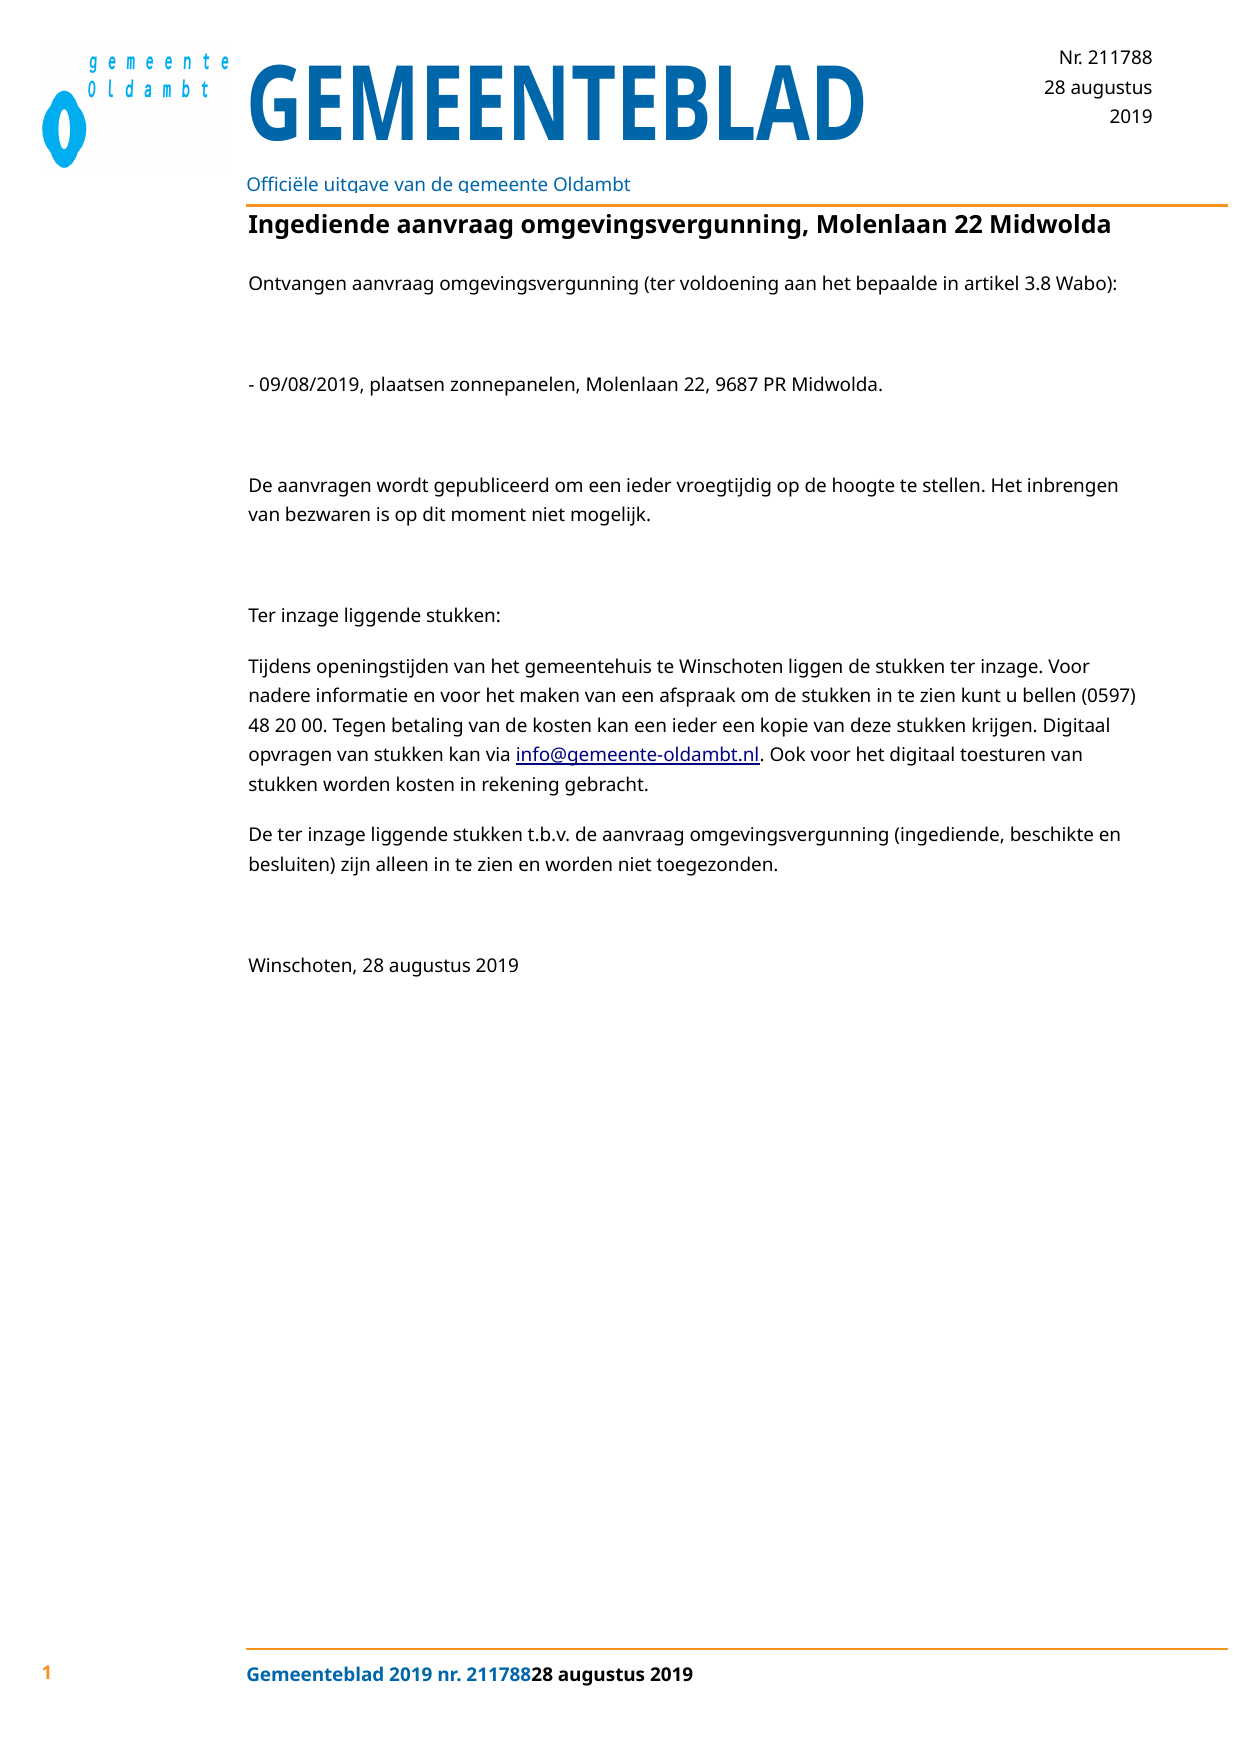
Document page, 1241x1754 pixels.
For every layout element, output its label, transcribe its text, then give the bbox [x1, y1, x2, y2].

text Ter inzage liggende stukken: [248, 602, 1152, 628]
picture [41, 47, 231, 172]
text De aanvragen wordt gepubliceerd om een ieder vroegtijdig op de hoogte te stellen. Het inbrengen van bezwaren is op dit moment niet mogelijk. [248, 472, 1152, 527]
text De ter inzage liggende stukken t.b.v. de aanvraag omgevingsvergunning (ingediende, beschikte en besluiten) zijn alleen in te zien en worden niet toegezonden. [248, 822, 1152, 877]
text Tijdens openingstijden van het gemeentehuis te Winschoten liggen de stukken ter inzage. Voor nadere informatie en voor het maken van een afspraak om de stukken in te zien kunt u bellen (0597) 48 20 00. Tegen betaling van de kosten kan een ieder een kopie van deze stukken krijgen. Digitaal opvragen van stukken kan via info@gemeente-oldambt.nl. Ook voor het digitaal toesturen van stukken worden kosten in rekening gebracht. [248, 653, 1152, 797]
text Ontvangen aanvraag omgevingsvergunning (ter voldoening aan het bepaalde in artikel 3.8 Wabo): [248, 270, 1152, 296]
text - 09/08/2019, plaatsen zonnepanelen, Molenlaan 22, 9687 PR Midwolda. [248, 371, 1152, 397]
text Ingediende aanvraag omgevingsvergunning, Molenlaan 22 Midwolda [248, 207, 1152, 241]
text Winschoten, 28 augustus 2019 [248, 952, 1152, 978]
